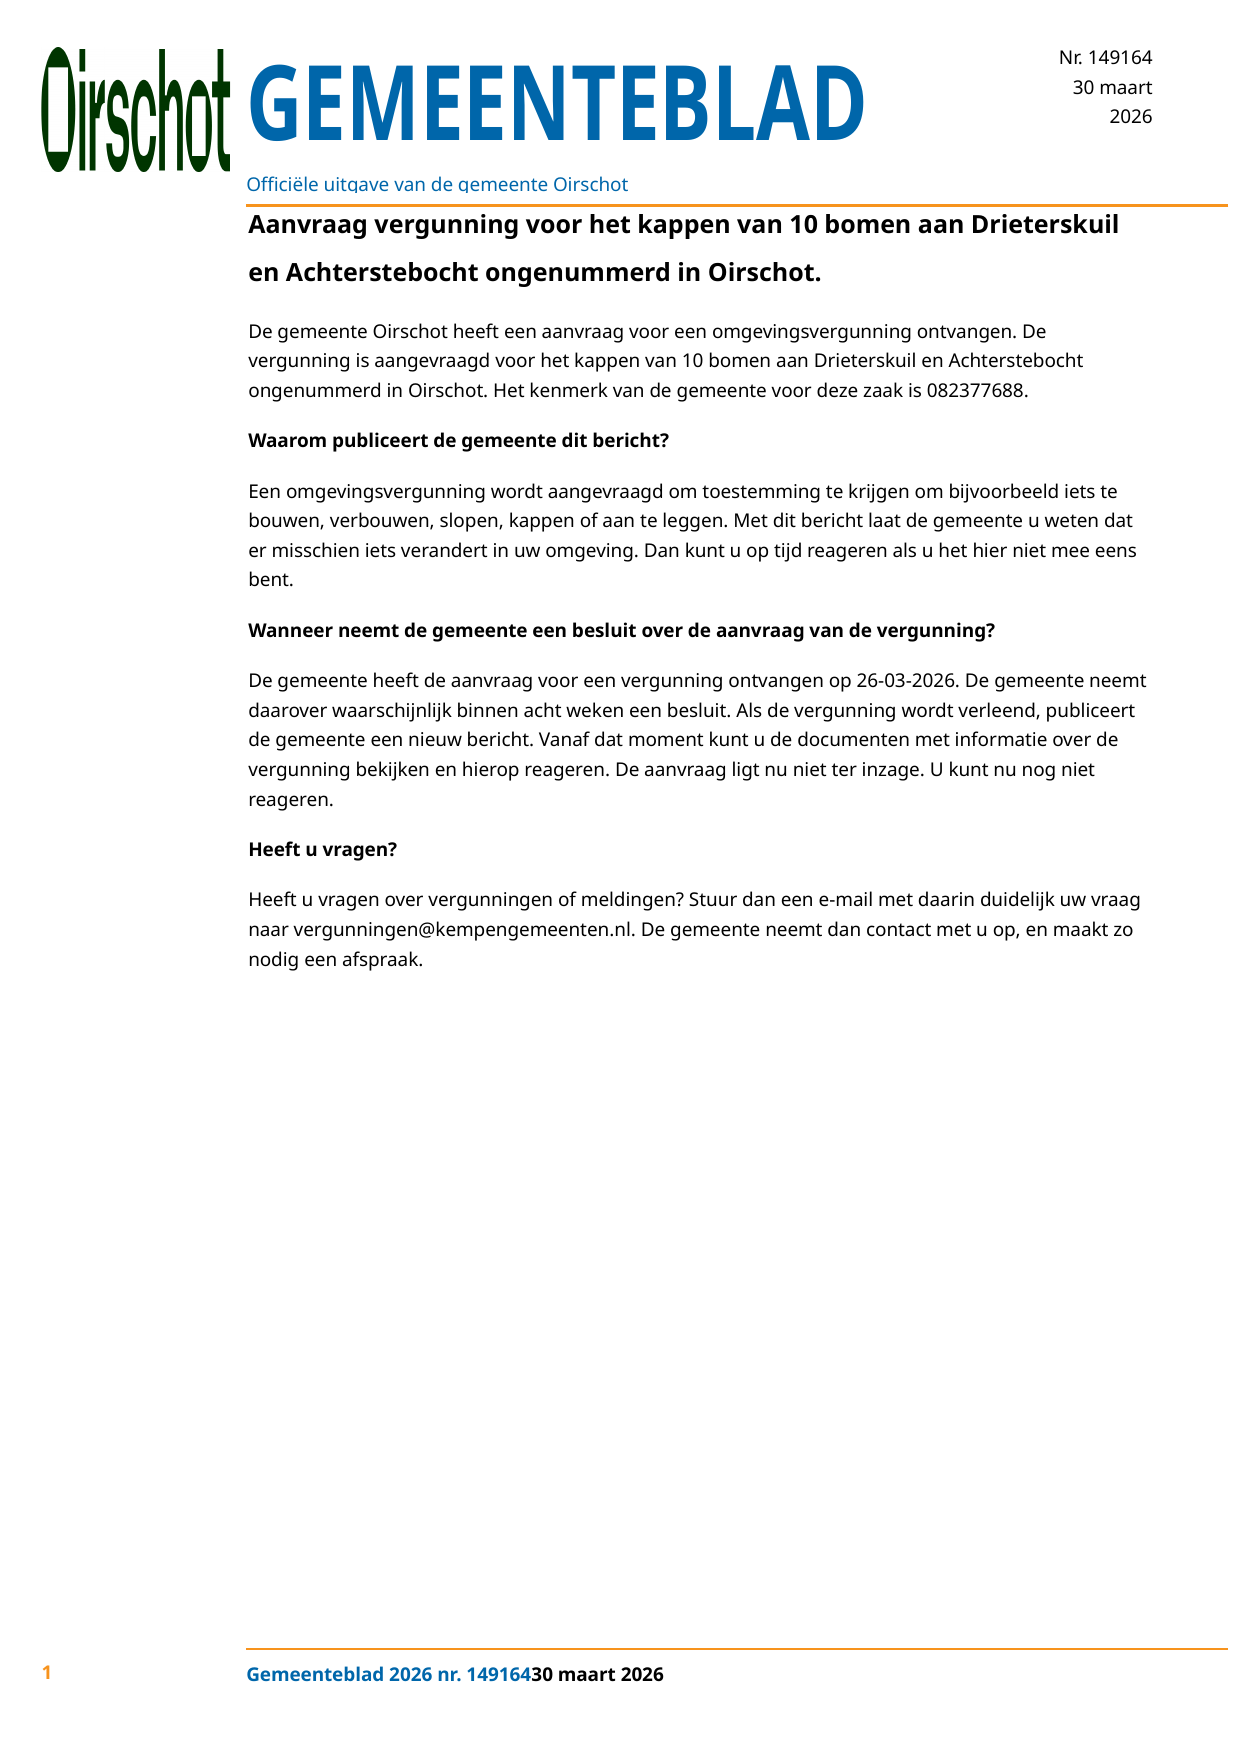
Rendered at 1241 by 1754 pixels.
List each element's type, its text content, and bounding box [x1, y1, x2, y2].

text Aanvraag vergunning voor het kappen van 10 bomen aan Drieterskuil en Achterstebocht ongenummerd in Oirschot. [248, 207, 1152, 288]
text Een omgevingsvergunning wordt aangevraagd om toestemming te krijgen om bijvoorbeeld iets te bouwen, verbouwen, slopen, kappen of aan te leggen. Met dit bericht laat de gemeente u weten dat er misschien iets verandert in uw omgeving. Dan kunt u op tijd reageren als u het hier niet mee eens bent. [248, 478, 1152, 592]
text Heeft u vragen over vergunningen of meldingen? Stuur dan een e-mail met daarin duidelijk uw vraag naar vergunningen@kempengemeenten.nl. De gemeente neemt dan contact met u op, en maakt zo nodig een afspraak. [248, 887, 1152, 972]
text Wanneer neemt de gemeente een besluit over de aanvraag van de vergunning? [248, 617, 1152, 643]
text De gemeente Oirschot heeft een aanvraag voor een omgevingsvergunning ontvangen. De vergunning is aangevraagd voor het kappen van 10 bomen aan Drieterskuil en Achterstebocht ongenummerd in Oirschot. Het kenmerk van de gemeente voor deze zaak is 082377688. [248, 318, 1152, 403]
text Heeft u vragen? [248, 836, 1152, 862]
text De gemeente heeft de aanvraag voor een vergunning ontvangen op 26-03-2026. De gemeente neemt daarover waarschijnlijk binnen acht weken een besluit. Als de vergunning wordt verleend, publiceert de gemeente een nieuw bericht. Vanaf dat moment kunt u de documenten met informatie over de vergunning bekijken en hierop reageren. De aanvraag ligt nu niet ter inzage. U kunt nu nog niet reageren. [248, 667, 1152, 812]
picture [41, 47, 231, 172]
text Waarom publiceert de gemeente dit bericht? [248, 427, 1152, 453]
